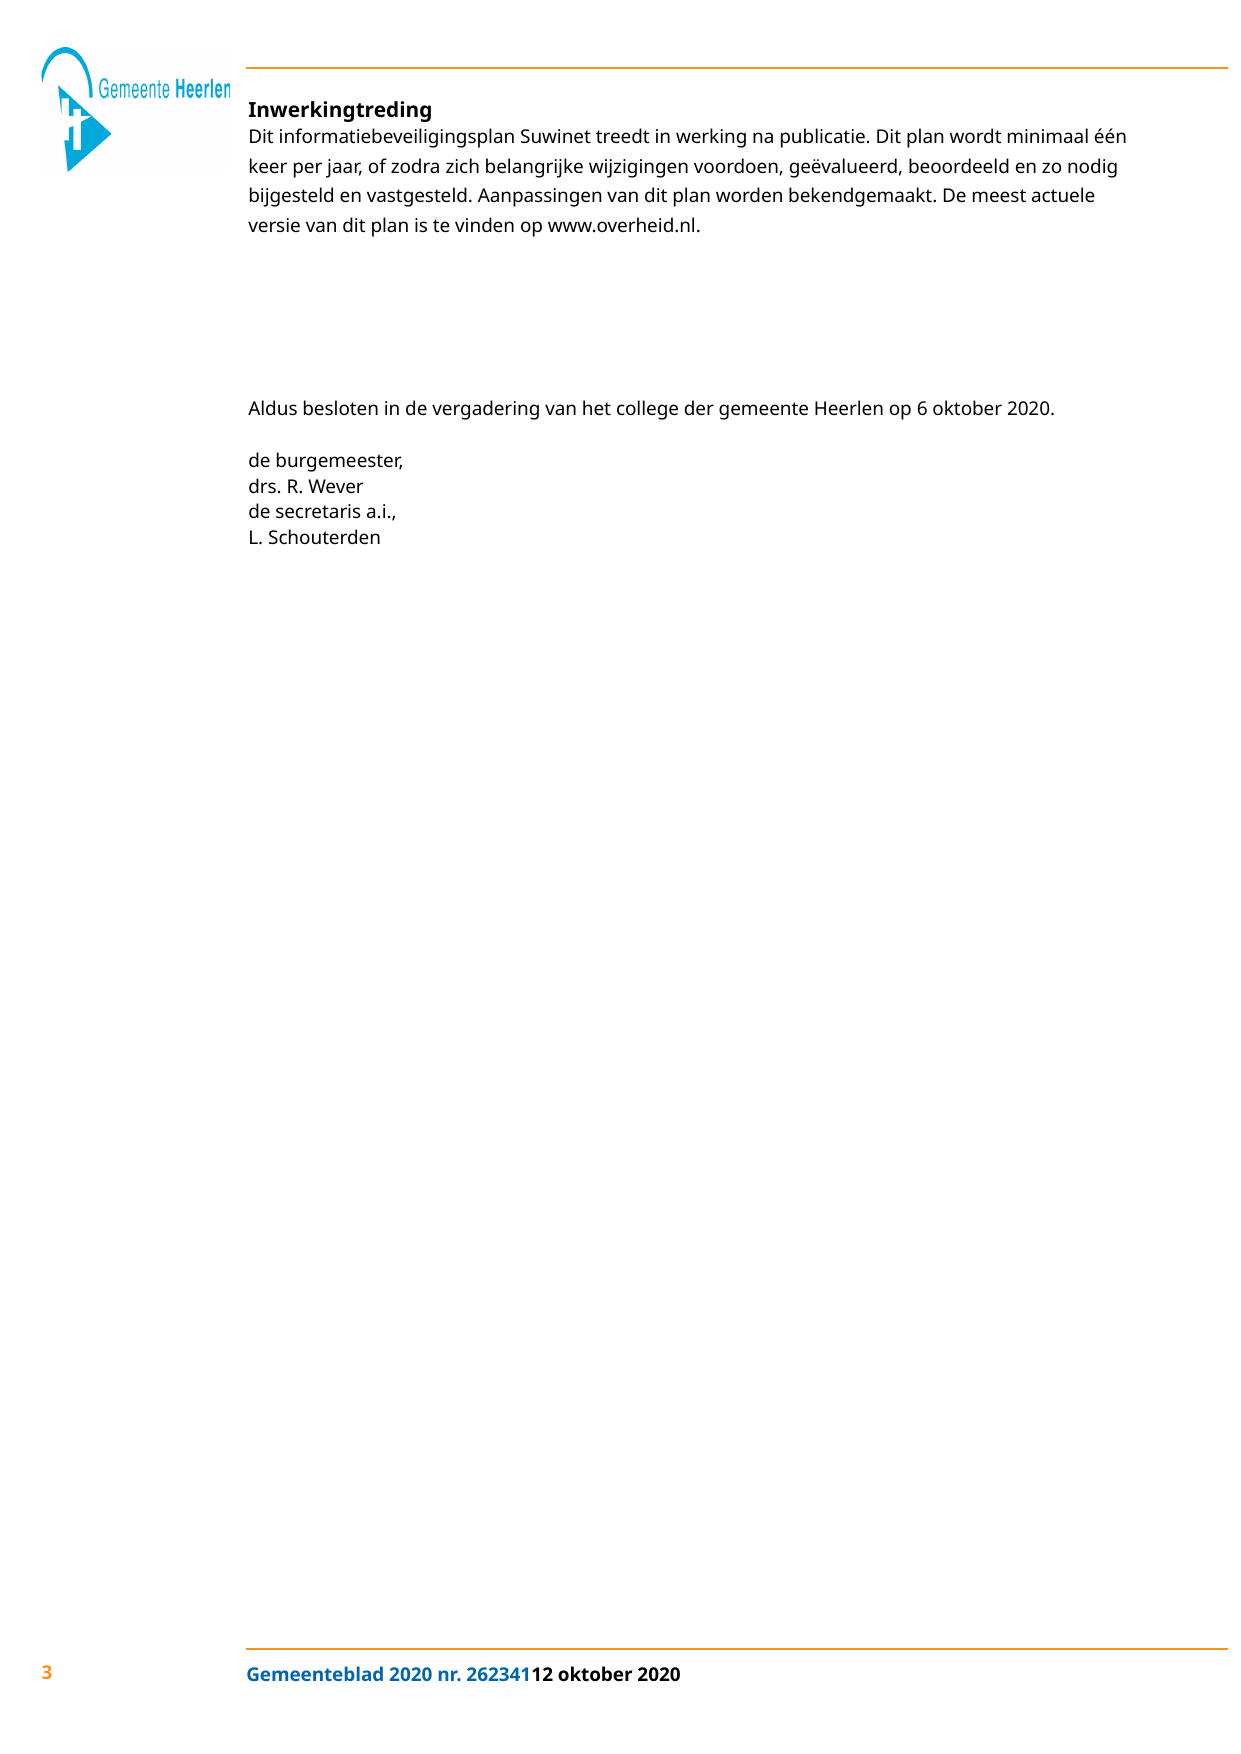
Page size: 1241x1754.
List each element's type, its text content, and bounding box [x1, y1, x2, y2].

text L. Schouterden [248, 524, 1152, 550]
picture [41, 47, 59, 70]
text Inwerkingtreding [248, 95, 1152, 123]
text Aldus besloten in de vergadering van het college der gemeente Heerlen op 6 oktober 2020. [248, 396, 1152, 421]
text de secretaris a.i., [248, 498, 1152, 524]
text de burgemeester, [248, 447, 1152, 473]
picture [41, 47, 231, 172]
text drs. R. Wever [248, 473, 1152, 498]
text Dit informatiebeveiligingsplan Suwinet treedt in werking na publicatie. Dit plan wordt minimaal één keer per jaar, of zodra zich belangrijke wijzigingen voordoen, geëvalueerd, beoordeeld en zo nodig bijgesteld en vastgesteld. Aanpassingen van dit plan worden bekendgemaakt. De meest actuele versie van dit plan is te vinden op www.overheid.nl. [248, 123, 1152, 238]
